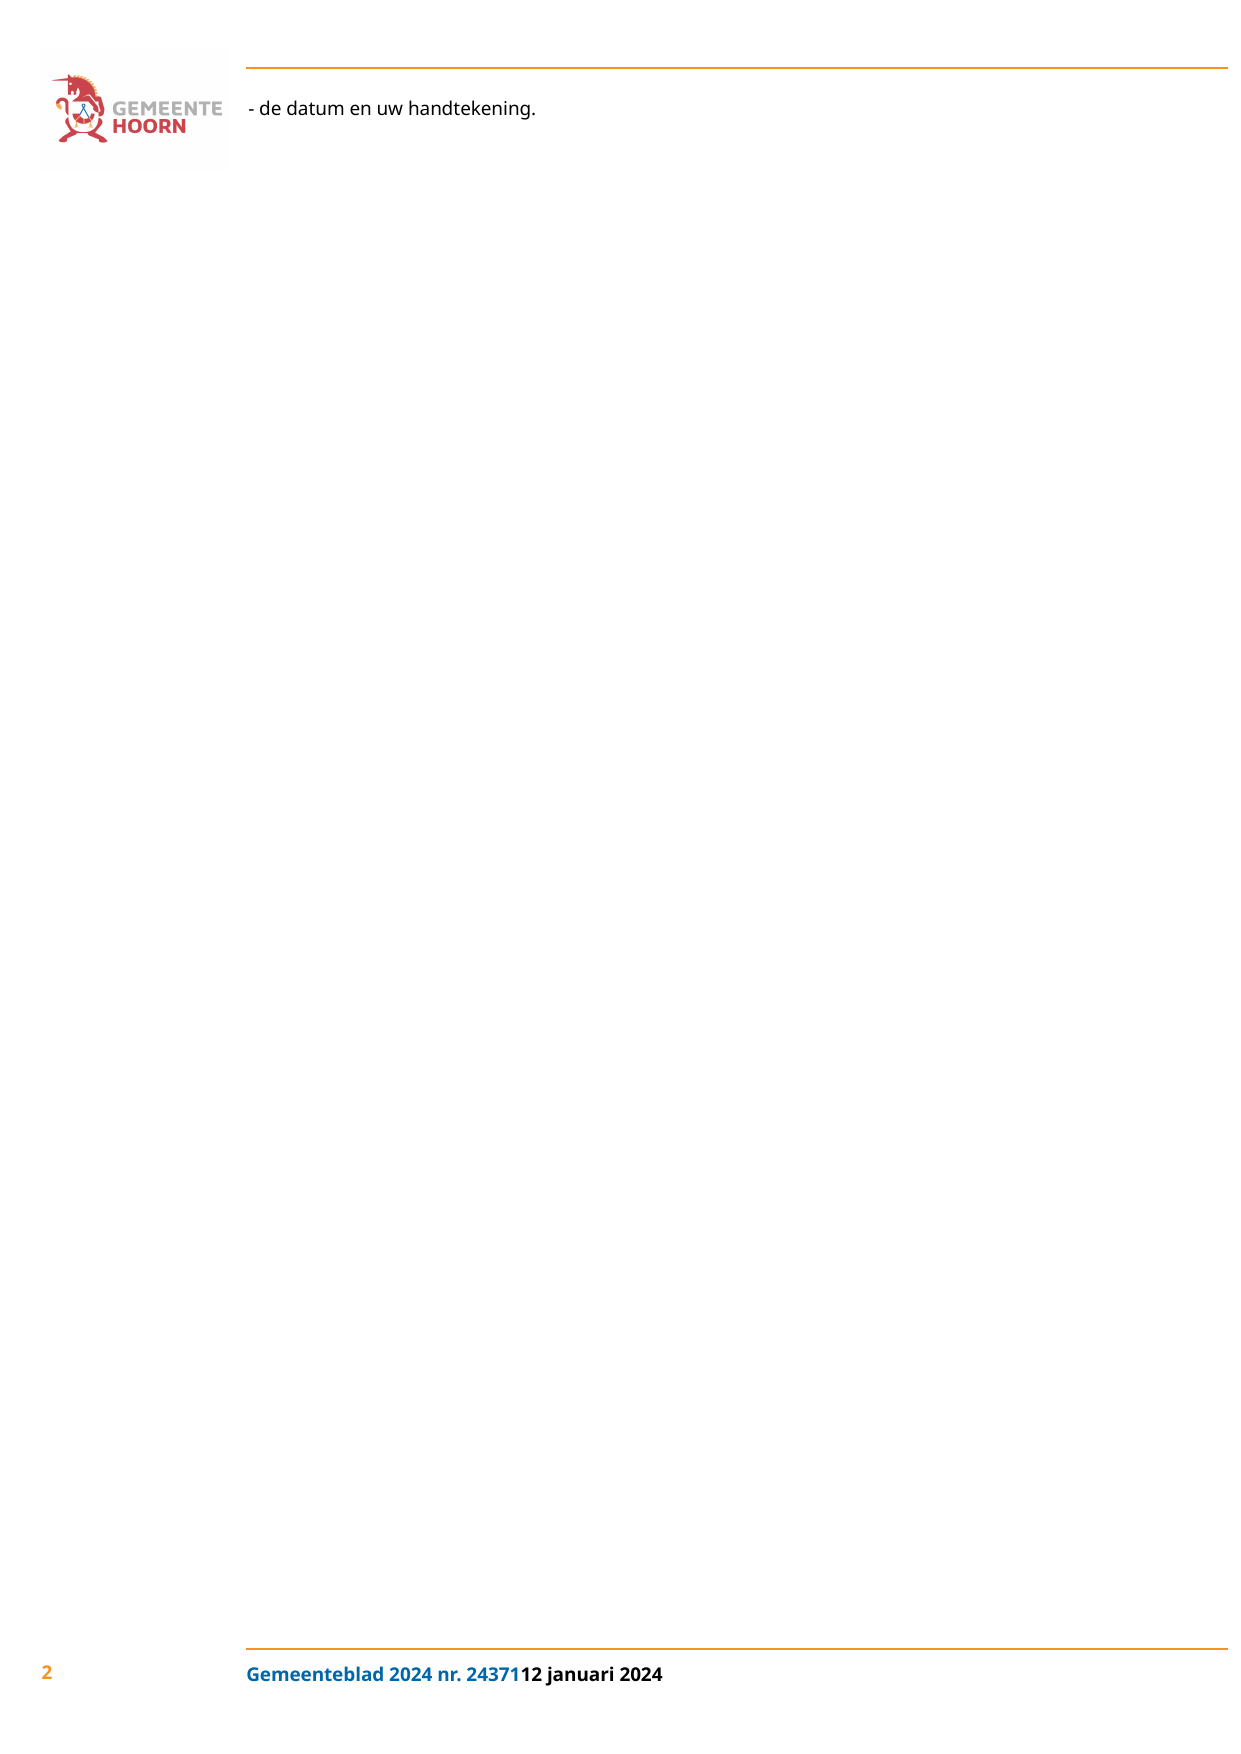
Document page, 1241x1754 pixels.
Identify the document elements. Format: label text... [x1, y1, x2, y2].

picture [41, 47, 231, 172]
text - de datum en uw handtekening. [248, 95, 1152, 121]
